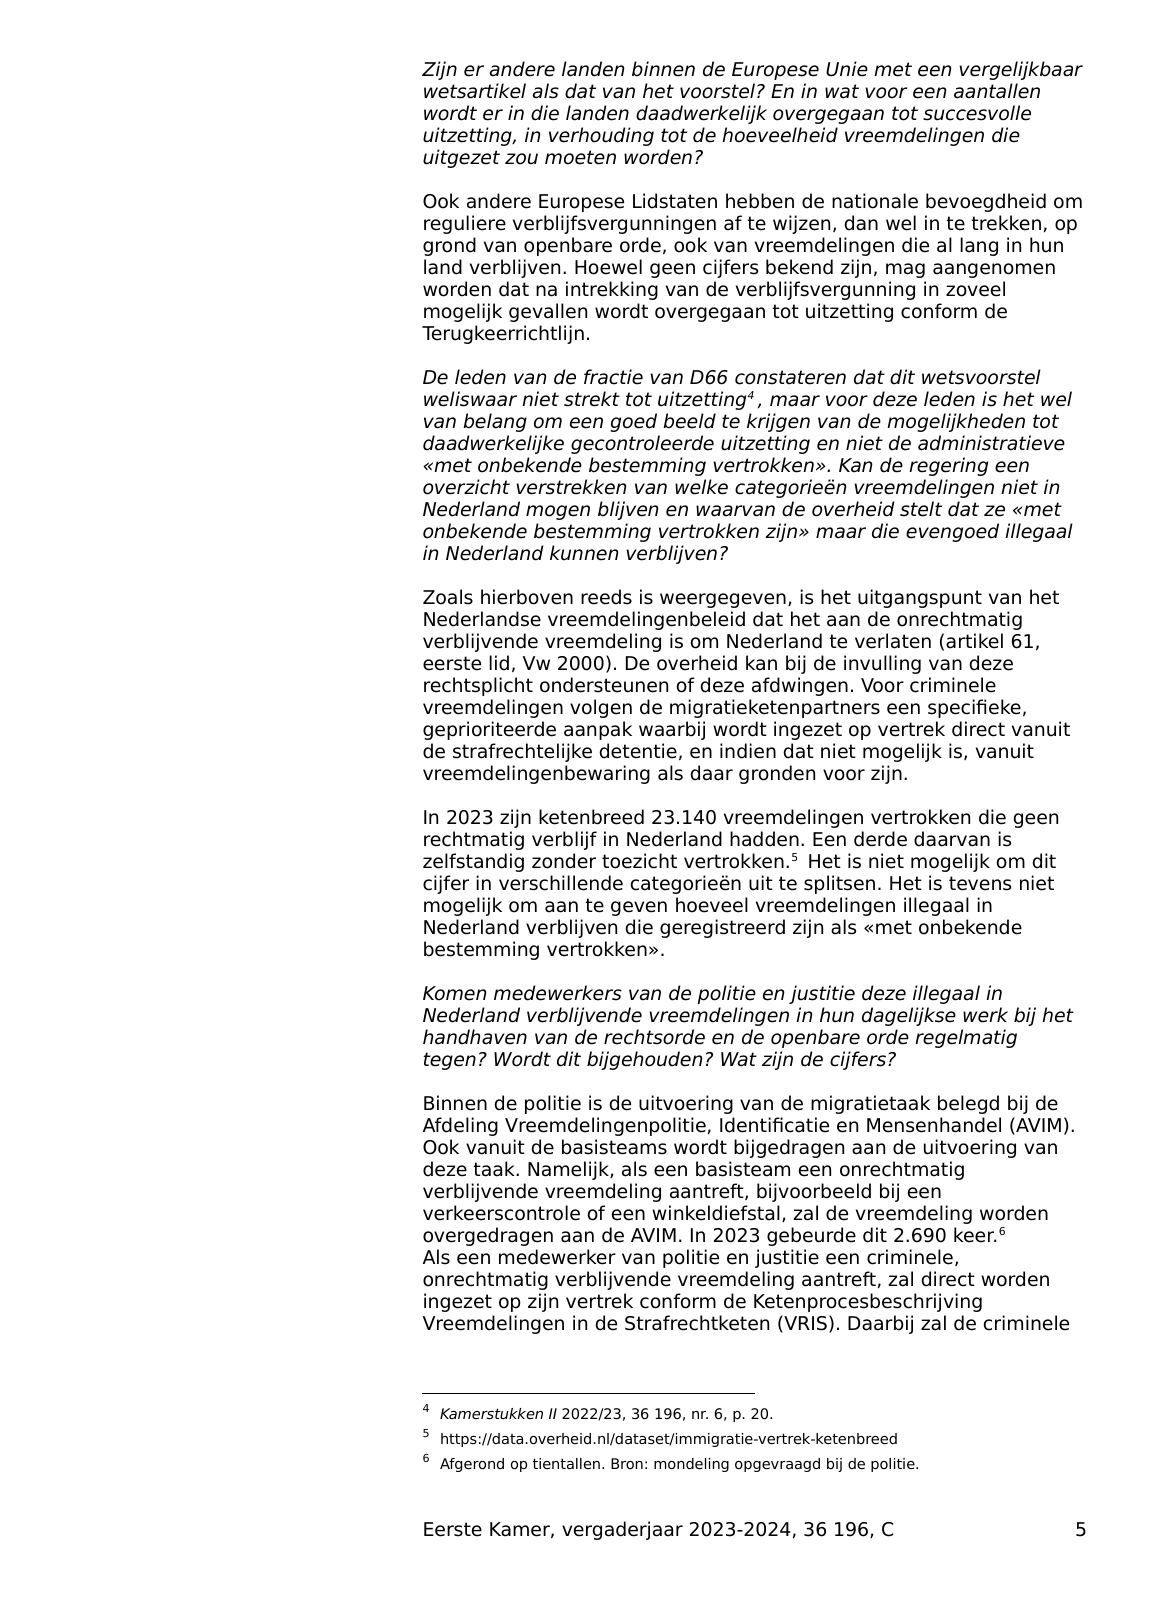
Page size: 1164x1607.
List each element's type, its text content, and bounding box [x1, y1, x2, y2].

text https://data.overheid.nl/dataset/immigratie-vertrek-ketenbreed [422, 1427, 1087, 1449]
text Als een medewerker van politie en justitie een criminele, onrechtmatig verblijvende vreemdeling aantreft, zal direct worden ingezet op zijn vertrek conform de Ketenprocesbeschrijving Vreemdelingen in de Strafrechtketen (VRIS). Daarbij zal de criminele [422, 1247, 1087, 1335]
text Komen medewerkers van de politie en justitie deze illegaal in Nederland verblijvende vreemdelingen in hun dagelijkse werk bij het handhaven van de rechtsorde en de openbare orde regelmatig tegen? Wordt dit bijgehouden? Wat zijn de cijfers? [422, 983, 1087, 1071]
text Afgerond op tientallen. Bron: mondeling opgevraagd bij de politie. [422, 1452, 1087, 1474]
text Zoals hierboven reeds is weergegeven, is het uitgangspunt van het Nederlandse vreemdelingenbeleid dat het aan de onrechtmatig verblijvende vreemdeling is om Nederland te verlaten (artikel 61, eerste lid, Vw 2000). De overheid kan bij de invulling van deze rechtsplicht ondersteunen of deze afdwingen. Voor criminele vreemdelingen volgen de migratieketenpartners een specifieke, geprioriteerde aanpak waarbij wordt ingezet op vertrek direct vanuit de strafrechtelijke detentie, en indien dat niet mogelijk is, vanuit vreemdelingenbewaring als daar gronden voor zijn. [422, 587, 1087, 785]
text De leden van de fractie van D66 constateren dat dit wetsvoorstel weliswaar niet strekt tot uitzetting, maar voor deze leden is het wel van belang om een goed beeld te krijgen van de mogelijkheden tot daadwerkelijke gecontroleerde uitzetting en niet de administratieve «met onbekende bestemming vertrokken». Kan de regering een overzicht verstrekken van welke categorieën vreemdelingen niet in Nederland mogen blijven en waarvan de overheid stelt dat ze «met onbekende bestemming vertrokken zijn» maar die evengoed illegaal in Nederland kunnen verblijven? [422, 367, 1087, 565]
text Binnen de politie is de uitvoering van de migratietaak belegd bij de Afdeling Vreemdelingenpolitie, Identificatie en Mensenhandel (AVIM). Ook vanuit de basisteams wordt bijgedragen aan de uitvoering van deze taak. Namelijk, als een basisteam een onrechtmatig verblijvende vreemdeling aantreft, bijvoorbeeld bij een verkeerscontrole of een winkeldiefstal, zal de vreemdeling worden overgedragen aan de AVIM. In 2023 gebeurde dit 2.690 keer. [422, 1093, 1087, 1247]
text Ook andere Europese Lidstaten hebben de nationale bevoegdheid om reguliere verblijfsvergunningen af te wijzen, dan wel in te trekken, op grond van openbare orde, ook van vreemdelingen die al lang in hun land verblijven. Hoewel geen cijfers bekend zijn, mag aangenomen worden dat na intrekking van de verblijfsvergunning in zoveel mogelijk gevallen wordt overgegaan tot uitzetting conform de Terugkeerrichtlijn. [422, 191, 1087, 345]
text Kamerstukken II 2022/23, 36 196, nr. 6, p. 20. [422, 1402, 1087, 1424]
text Zijn er andere landen binnen de Europese Unie met een vergelijkbaar wetsartikel als dat van het voorstel? En in wat voor een aantallen wordt er in die landen daadwerkelijk overgegaan tot succesvolle uitzetting, in verhouding tot de hoeveelheid vreemdelingen die uitgezet zou moeten worden? [422, 59, 1087, 169]
text In 2023 zijn ketenbreed 23.140 vreemdelingen vertrokken die geen rechtmatig verblijf in Nederland hadden. Een derde daarvan is zelfstandig zonder toezicht vertrokken. Het is niet mogelijk om dit cijfer in verschillende categorieën uit te splitsen. Het is tevens niet mogelijk om aan te geven hoeveel vreemdelingen illegaal in Nederland verblijven die geregistreerd zijn als «met onbekende bestemming vertrokken». [422, 807, 1087, 961]
